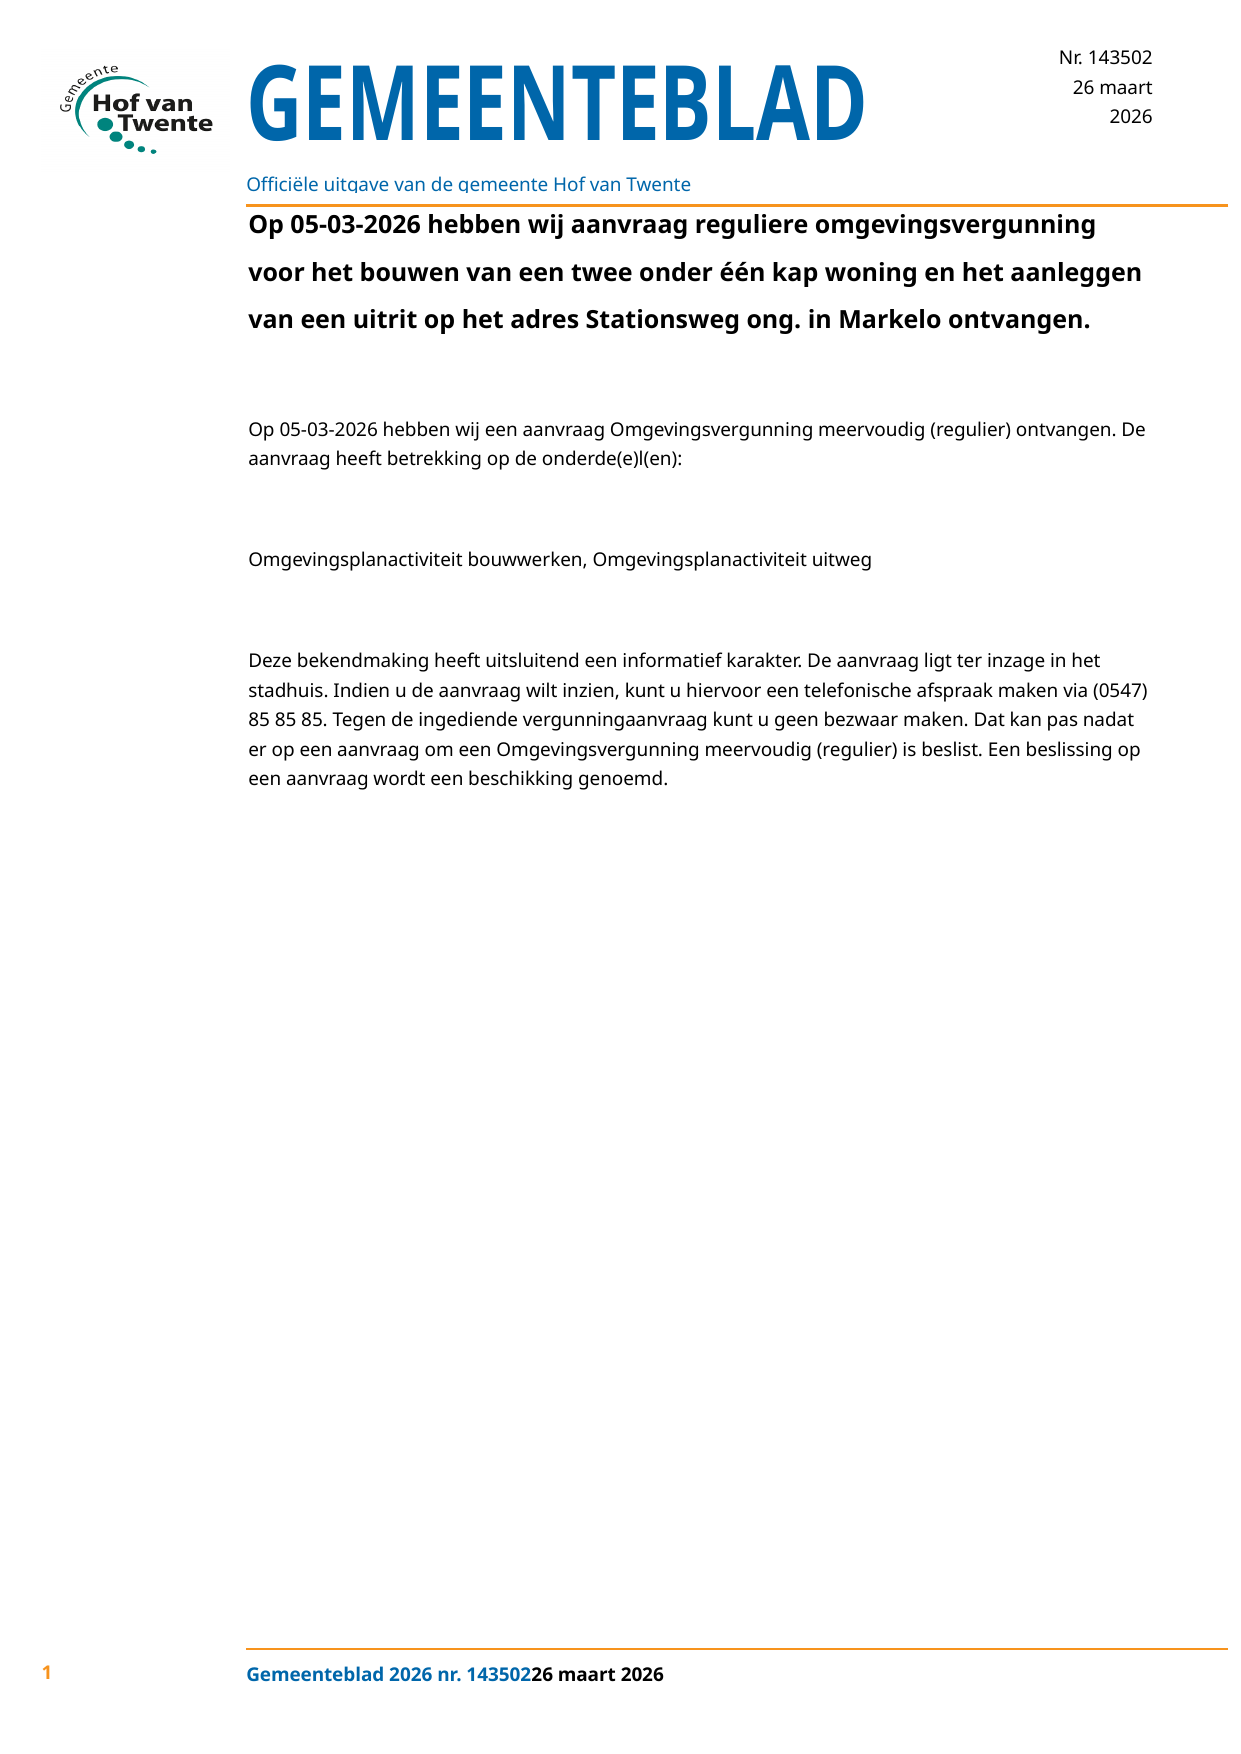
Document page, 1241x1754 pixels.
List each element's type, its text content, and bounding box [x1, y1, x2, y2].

picture [41, 47, 231, 172]
text Op 05-03-2026 hebben wij een aanvraag Omgevingsvergunning meervoudig (regulier) ontvangen. De aanvraag heeft betrekking op de onderde(e)l(en): [248, 416, 1152, 471]
text Deze bekendmaking heeft uitsluitend een informatief karakter. De aanvraag ligt ter inzage in het stadhuis. Indien u de aanvraag wilt inzien, kunt u hiervoor een telefonische afspraak maken via (0547) 85 85 85. Tegen de ingediende vergunningaanvraag kunt u geen bezwaar maken. Dat kan pas nadat er op een aanvraag om een Omgevingsvergunning meervoudig (regulier) is beslist. Een beslissing op een aanvraag wordt een beschikking genoemd. [248, 647, 1152, 791]
text Omgevingsplanactiviteit bouwwerken, Omgevingsplanactiviteit uitweg [248, 546, 1152, 572]
text Op 05-03-2026 hebben wij aanvraag reguliere omgevingsvergunning voor het bouwen van een twee onder één kap woning en het aanleggen van een uitrit op het adres Stationsweg ong. in Markelo ontvangen. [248, 207, 1152, 336]
